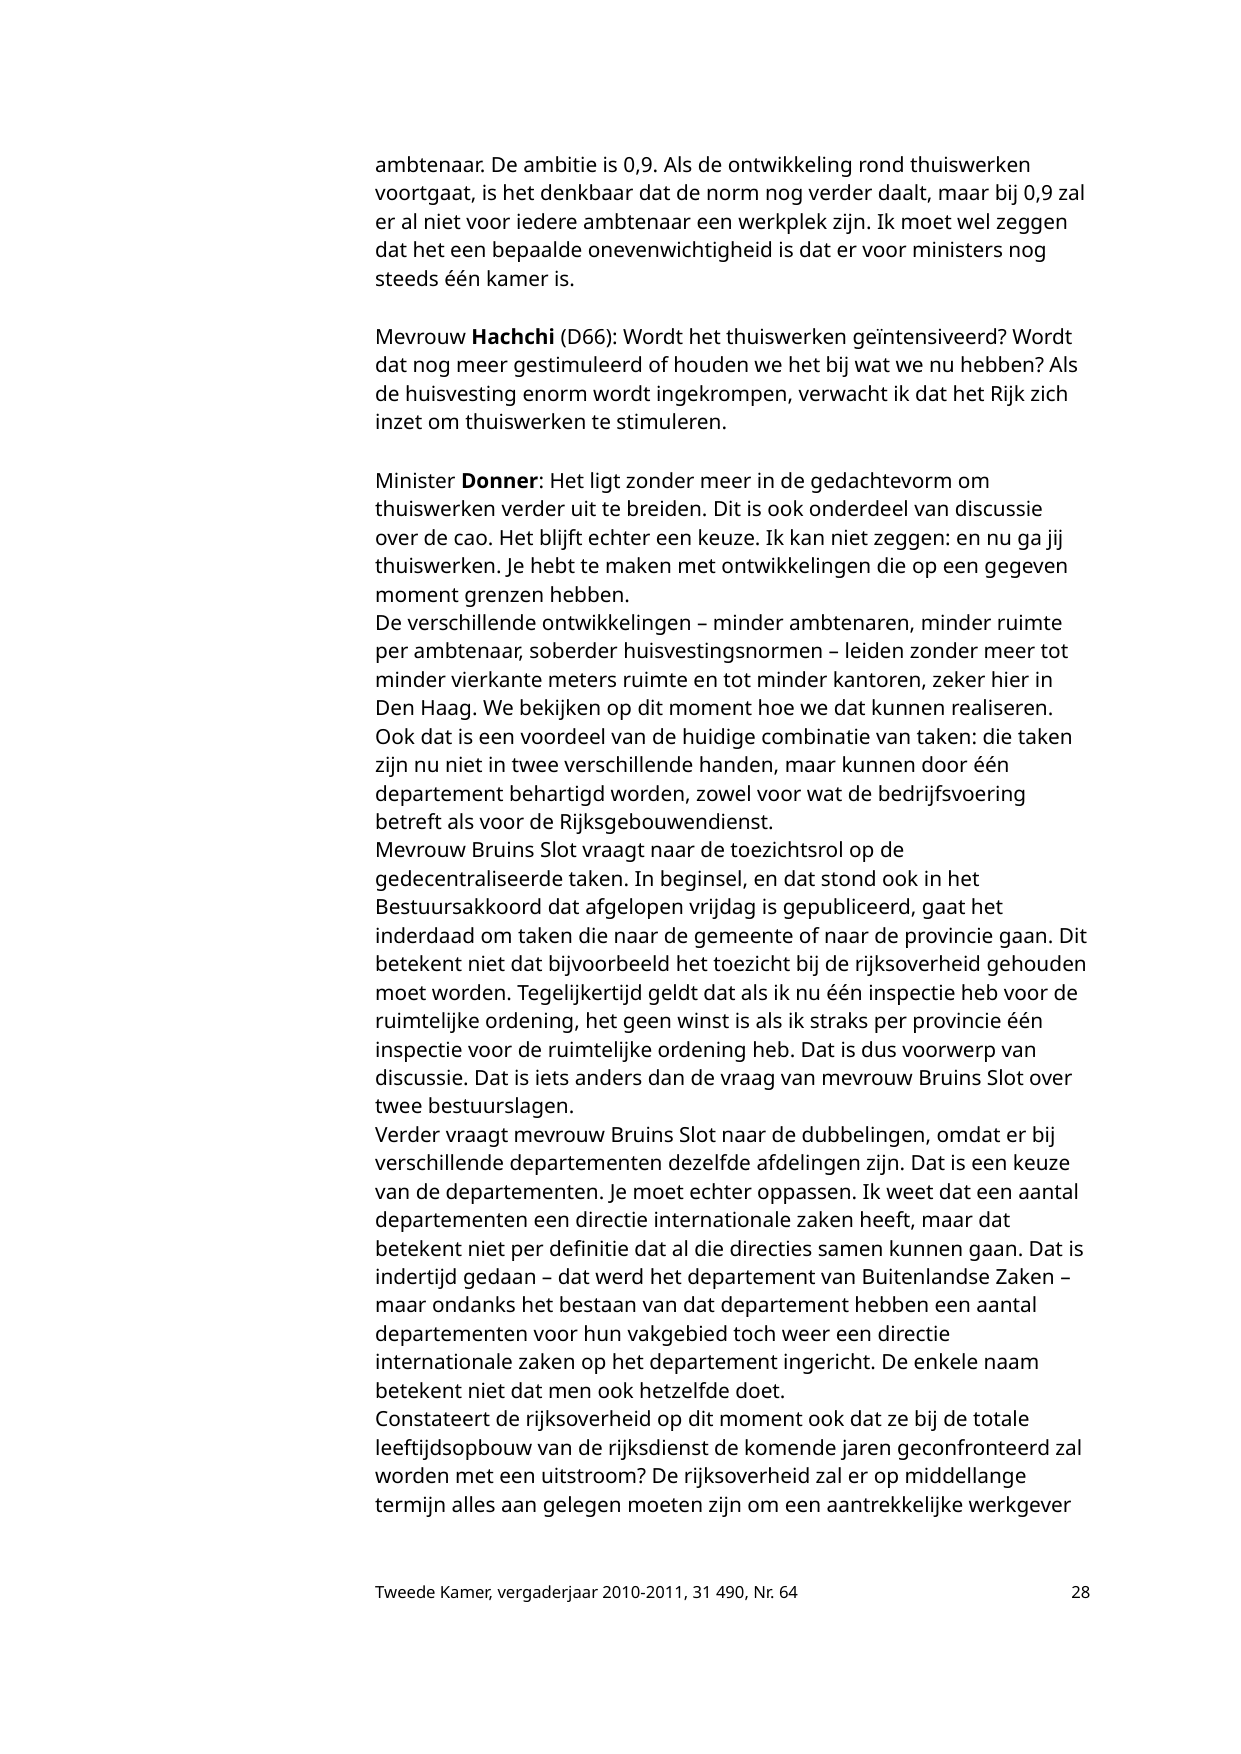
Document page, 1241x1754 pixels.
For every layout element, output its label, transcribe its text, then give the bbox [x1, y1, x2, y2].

text Constateert de rijksoverheid op dit moment ook dat ze bij de totale leeftijdsopbouw van de rijksdienst de komende jaren geconfronteerd zal worden met een uitstroom? De rijksoverheid zal er op middellange termijn alles aan gelegen moeten zijn om een aantrekkelijke werkgever [375, 1404, 1090, 1518]
text Minister Donner: Het ligt zonder meer in de gedachtevorm om thuiswerken verder uit te breiden. Dit is ook onderdeel van discussie over de cao. Het blijft echter een keuze. Ik kan niet zeggen: en nu ga jij thuiswerken. Je hebt te maken met ontwikkelingen die op een gegeven moment grenzen hebben. [375, 466, 1090, 608]
text Verder vraagt mevrouw Bruins Slot naar de dubbelingen, omdat er bij verschillende departementen dezelfde afdelingen zijn. Dat is een keuze van de departementen. Je moet echter oppassen. Ik weet dat een aantal departementen een directie internationale zaken heeft, maar dat betekent niet per definitie dat al die directies samen kunnen gaan. Dat is indertijd gedaan – dat werd het departement van Buitenlandse Zaken – maar ondanks het bestaan van dat departement hebben een aantal departementen voor hun vakgebied toch weer een directie internationale zaken op het departement ingericht. De enkele naam betekent niet dat men ook hetzelfde doet. [375, 1120, 1090, 1404]
text De verschillende ontwikkelingen – minder ambtenaren, minder ruimte per ambtenaar, soberder huisvestingsnormen – leiden zonder meer tot minder vierkante meters ruimte en tot minder kantoren, zeker hier in Den Haag. We bekijken op dit moment hoe we dat kunnen realiseren. Ook dat is een voordeel van de huidige combinatie van taken: die taken zijn nu niet in twee verschillende handen, maar kunnen door één departement behartigd worden, zowel voor wat de bedrijfsvoering betreft als voor de Rijksgebouwendienst. [375, 608, 1090, 836]
text Mevrouw Hachchi (D66): Wordt het thuiswerken geïntensiveerd? Wordt dat nog meer gestimuleerd of houden we het bij wat we nu hebben? Als de huisvesting enorm wordt ingekrompen, verwacht ik dat het Rijk zich inzet om thuiswerken te stimuleren. [375, 322, 1090, 436]
text ambtenaar. De ambitie is 0,9. Als de ontwikkeling rond thuiswerken voortgaat, is het denkbaar dat de norm nog verder daalt, maar bij 0,9 zal er al niet voor iedere ambtenaar een werkplek zijn. Ik moet wel zeggen dat het een bepaalde onevenwichtigheid is dat er voor ministers nog steeds één kamer is. [375, 150, 1090, 292]
text Mevrouw Bruins Slot vraagt naar de toezichtsrol op de gedecentraliseerde taken. In beginsel, en dat stond ook in het Bestuursakkoord dat afgelopen vrijdag is gepubliceerd, gaat het inderdaad om taken die naar de gemeente of naar de provincie gaan. Dit betekent niet dat bijvoorbeeld het toezicht bij de rijksoverheid gehouden moet worden. Tegelijkertijd geldt dat als ik nu één inspectie heb voor de ruimtelijke ordening, het geen winst is als ik straks per provincie één inspectie voor de ruimtelijke ordening heb. Dat is dus voorwerp van discussie. Dat is iets anders dan de vraag van mevrouw Bruins Slot over twee bestuurslagen. [375, 836, 1090, 1120]
